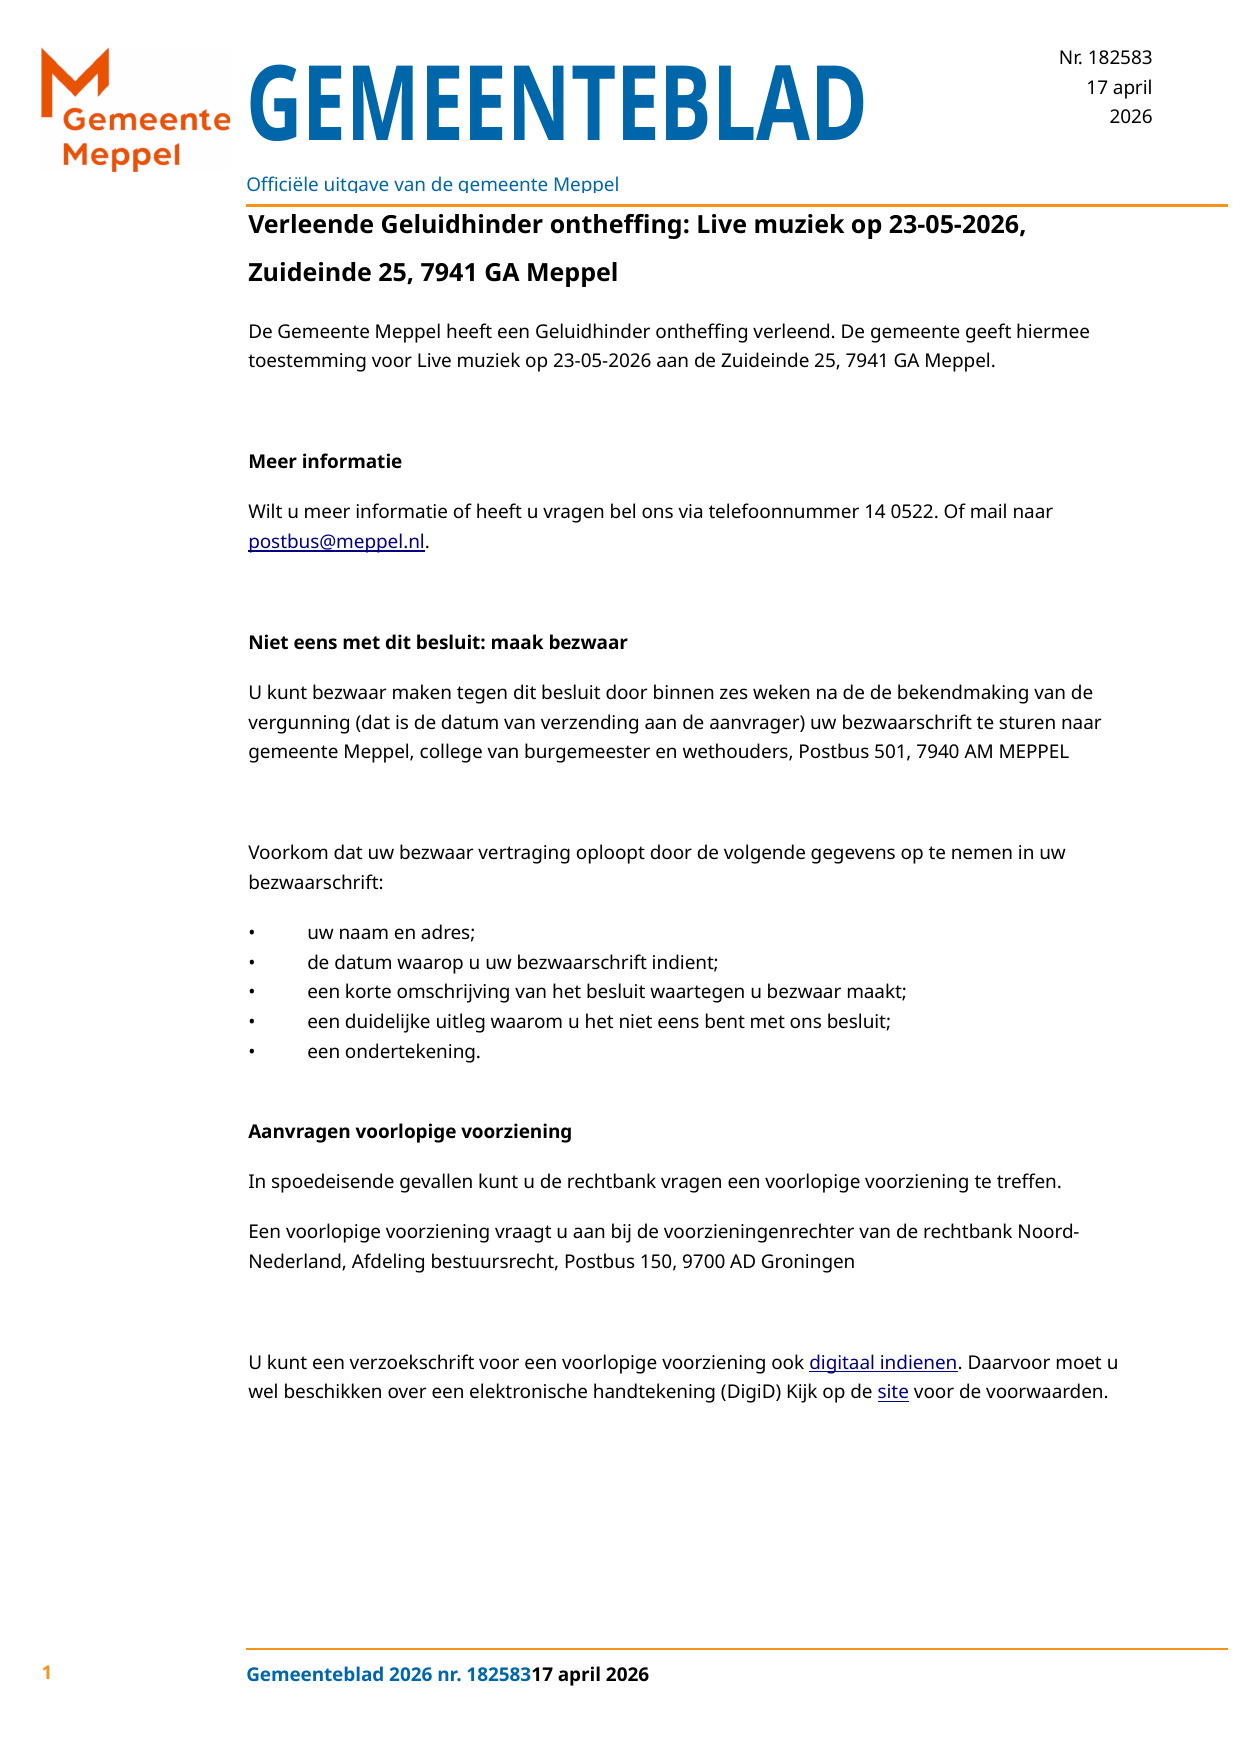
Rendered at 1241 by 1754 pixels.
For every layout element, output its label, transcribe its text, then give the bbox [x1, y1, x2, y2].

text Wilt u meer informatie of heeft u vragen bel ons via telefoonnummer 14 0522. Of mail naar postbus@meppel.nl. [248, 499, 1152, 554]
picture [41, 47, 231, 172]
text Niet eens met dit besluit: maak bezwaar [248, 629, 1152, 655]
text U kunt een verzoekschrift voor een voorlopige voorziening ook digitaal indienen. Daarvoor moet u wel beschikken over een elektronische handtekening (DigiD) Kijk op de site voor de voorwaarden. [248, 1349, 1152, 1404]
text Aanvragen voorlopige voorziening [248, 1118, 1152, 1144]
list een ondertekening. [248, 1038, 1152, 1064]
text Meer informatie [248, 448, 1152, 474]
text Voorkom dat uw bezwaar vertraging oploopt door de volgende gegevens op te nemen in uw bezwaarschrift: [248, 839, 1152, 895]
text In spoedeisende gevallen kunt u de rechtbank vragen een voorlopige voorziening te treffen. [248, 1168, 1152, 1194]
text U kunt bezwaar maken tegen dit besluit door binnen zes weken na de de bekendmaking van de vergunning (dat is de datum van verzending aan de aanvrager) uw bezwaarschrift te sturen naar gemeente Meppel, college van burgemeester en wethouders, Postbus 501, 7940 AM MEPPEL [248, 679, 1152, 764]
list een duidelijke uitleg waarom u het niet eens bent met ons besluit; [248, 1008, 1152, 1034]
text Een voorlopige voorziening vraagt u aan bij de voorzieningenrechter van de rechtbank Noord-Nederland, Afdeling bestuursrecht, Postbus 150, 9700 AD Groningen [248, 1219, 1152, 1274]
list uw naam en adres; [248, 919, 1152, 945]
list een korte omschrijving van het besluit waartegen u bezwaar maakt; [248, 979, 1152, 1004]
list de datum waarop u uw bezwaarschrift indient; [248, 949, 1152, 975]
text Verleende Geluidhinder ontheffing: Live muziek op 23-05-2026, Zuideinde 25, 7941 GA Meppel [248, 207, 1152, 288]
text De Gemeente Meppel heeft een Geluidhinder ontheffing verleend. De gemeente geeft hiermee toestemming voor Live muziek op 23-05-2026 aan de Zuideinde 25, 7941 GA Meppel. [248, 318, 1152, 373]
